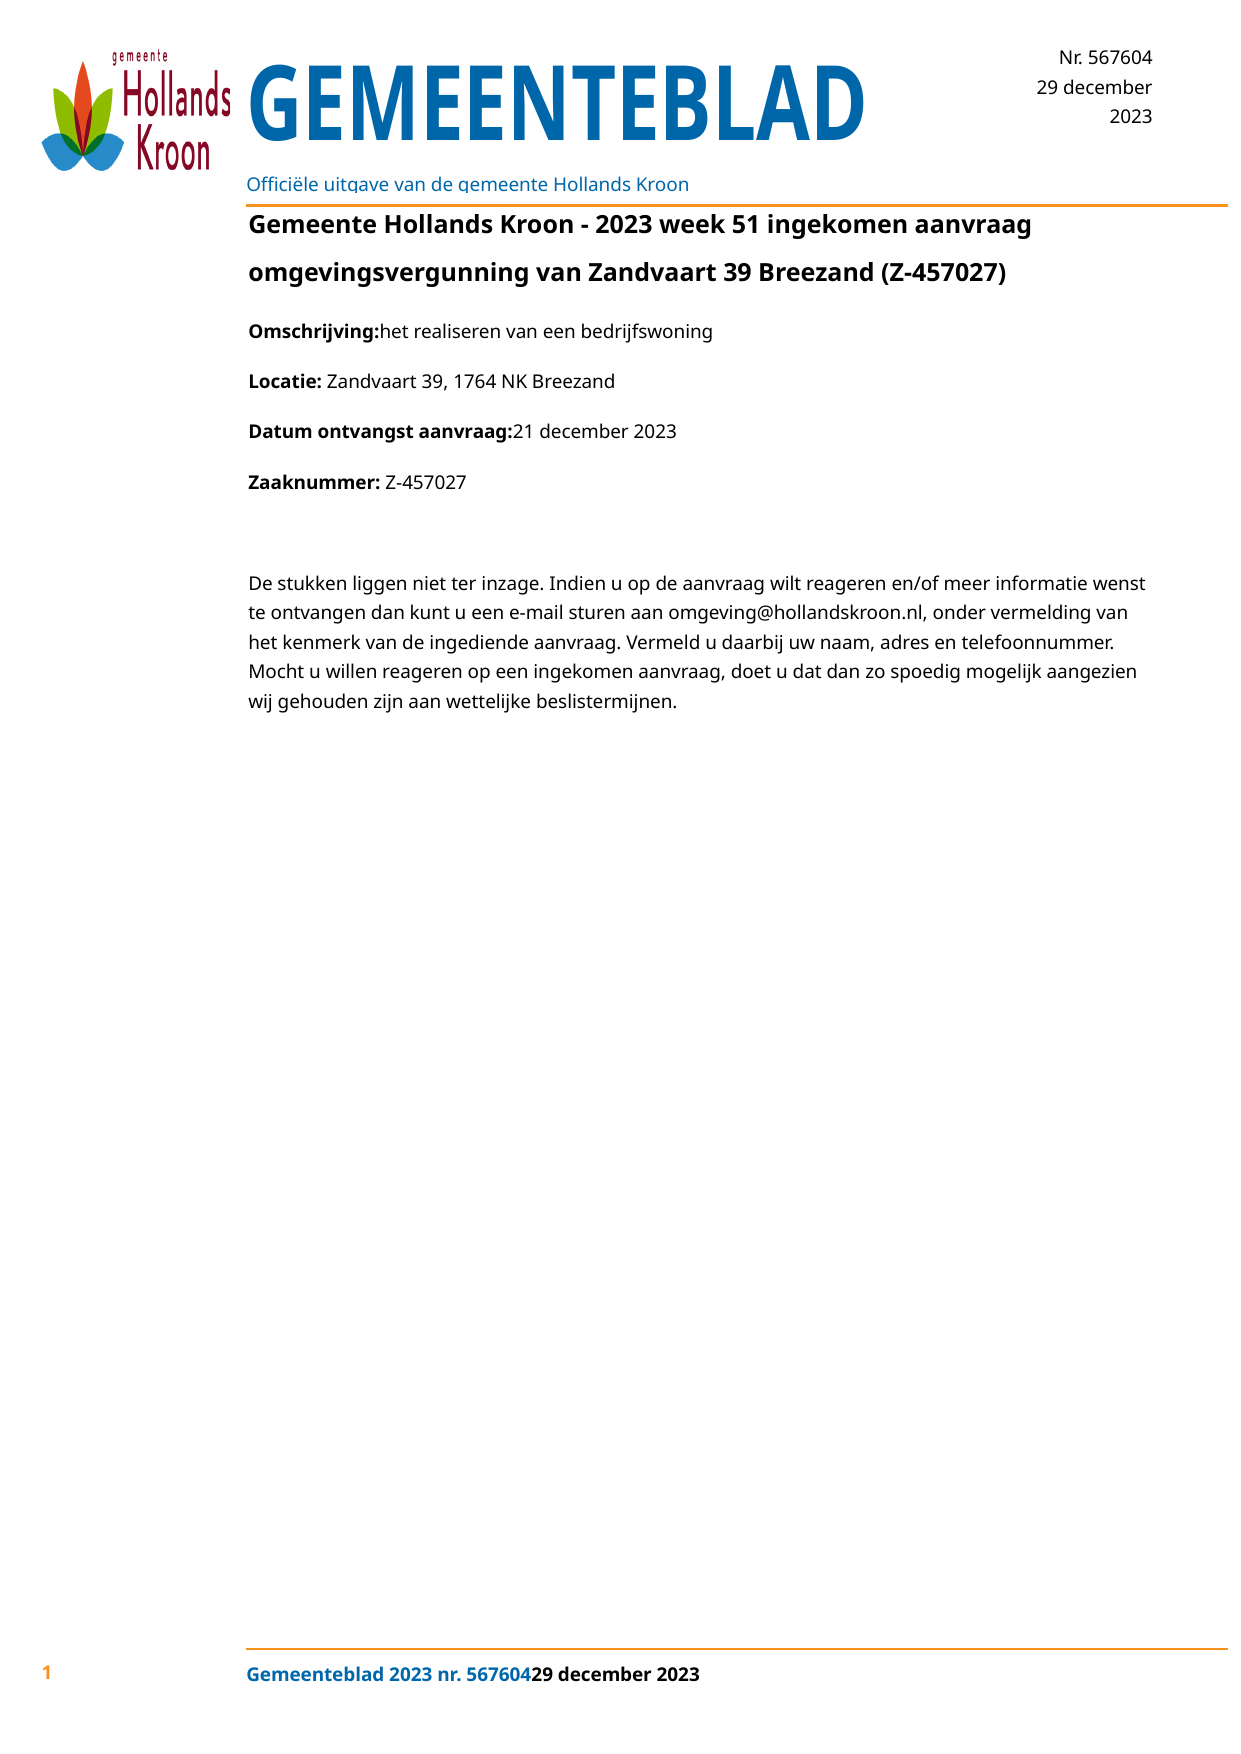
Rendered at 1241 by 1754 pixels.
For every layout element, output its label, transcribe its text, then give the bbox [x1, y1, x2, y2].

text Datum ontvangst aanvraag:21 december 2023 [248, 419, 1152, 444]
picture [41, 47, 231, 172]
text Gemeente Hollands Kroon - 2023 week 51 ingekomen aanvraag omgevingsvergunning van Zandvaart 39 Breezand (Z-457027) [248, 207, 1152, 288]
text Omschrijving:het realiseren van een bedrijfswoning [248, 318, 1152, 344]
text Zaaknummer: Z-457027 [248, 469, 1152, 495]
text Locatie: Zandvaart 39, 1764 NK Breezand [248, 368, 1152, 394]
text De stukken liggen niet ter inzage. Indien u op de aanvraag wilt reageren en/of meer informatie wenst te ontvangen dan kunt u een e-mail sturen aan omgeving@hollandskroon.nl, onder vermelding van het kenmerk van de ingediende aanvraag. Vermeld u daarbij uw naam, adres en telefoonnummer. Mocht u willen reageren op een ingekomen aanvraag, doet u dat dan zo spoedig mogelijk aangezien wij gehouden zijn aan wettelijke beslistermijnen. [248, 570, 1152, 714]
